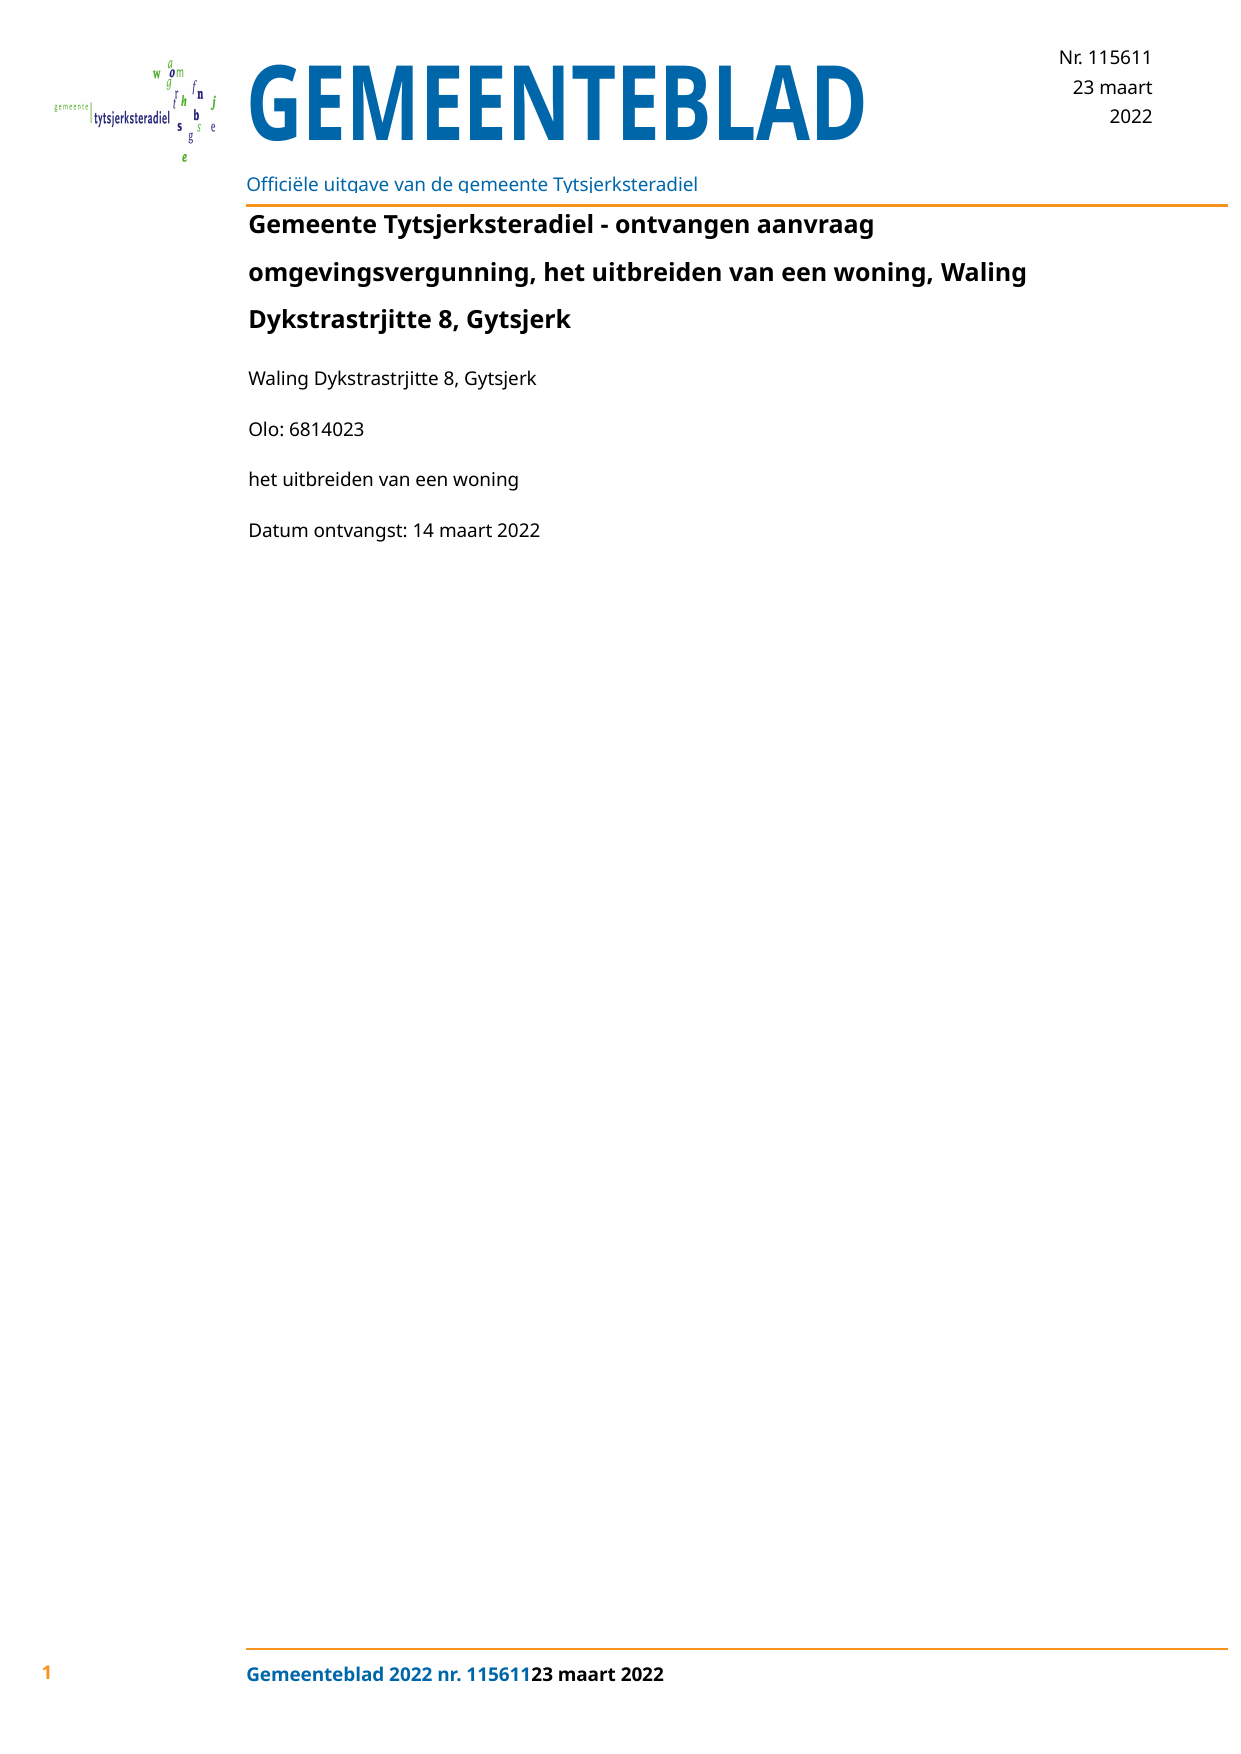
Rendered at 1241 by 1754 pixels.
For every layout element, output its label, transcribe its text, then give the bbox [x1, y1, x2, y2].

picture [41, 47, 231, 172]
text Olo: 6814023 [248, 416, 1152, 442]
text Datum ontvangst: 14 maart 2022 [248, 517, 1152, 542]
text het uitbreiden van een woning [248, 466, 1152, 492]
text Waling Dykstrastrjitte 8, Gytsjerk [248, 366, 1152, 391]
text Gemeente Tytsjerksteradiel - ontvangen aanvraag omgevingsvergunning, het uitbreiden van een woning, Waling Dykstrastrjitte 8, Gytsjerk [248, 207, 1152, 336]
